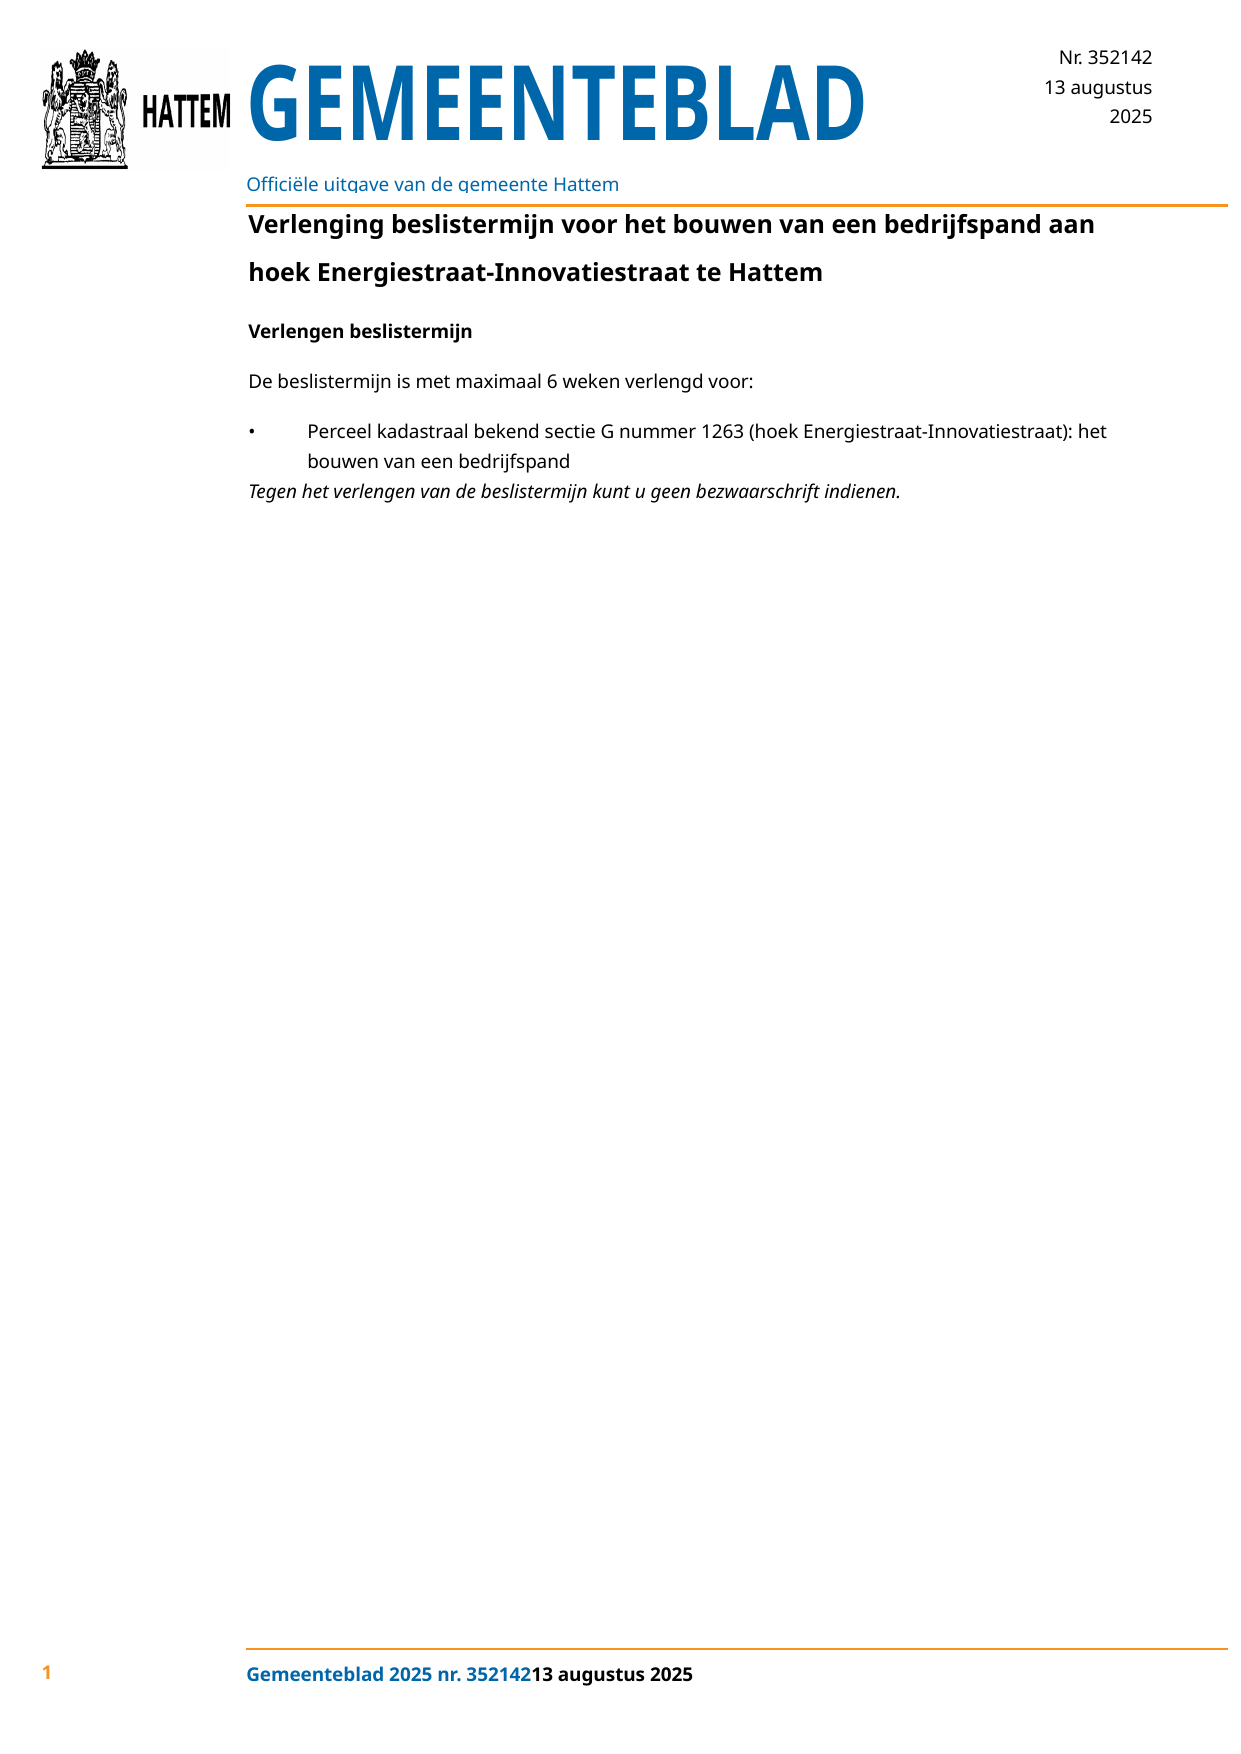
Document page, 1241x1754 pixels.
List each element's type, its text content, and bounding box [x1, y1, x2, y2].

list Perceel kadastraal bekend sectie G nummer 1263 (hoek Energiestraat-Innovatiestraat): het bouwen van een bedrijfspand [248, 419, 1152, 474]
picture [41, 47, 231, 172]
text Verlengen beslistermijn [248, 318, 1152, 344]
text Tegen het verlengen van de beslistermijn kunt u geen bezwaarschrift indienen. [248, 478, 1152, 504]
text De beslistermijn is met maximaal 6 weken verlengd voor: [248, 368, 1152, 394]
text Verlenging beslistermijn voor het bouwen van een bedrijfspand aan hoek Energiestraat-Innovatiestraat te Hattem [248, 207, 1152, 288]
